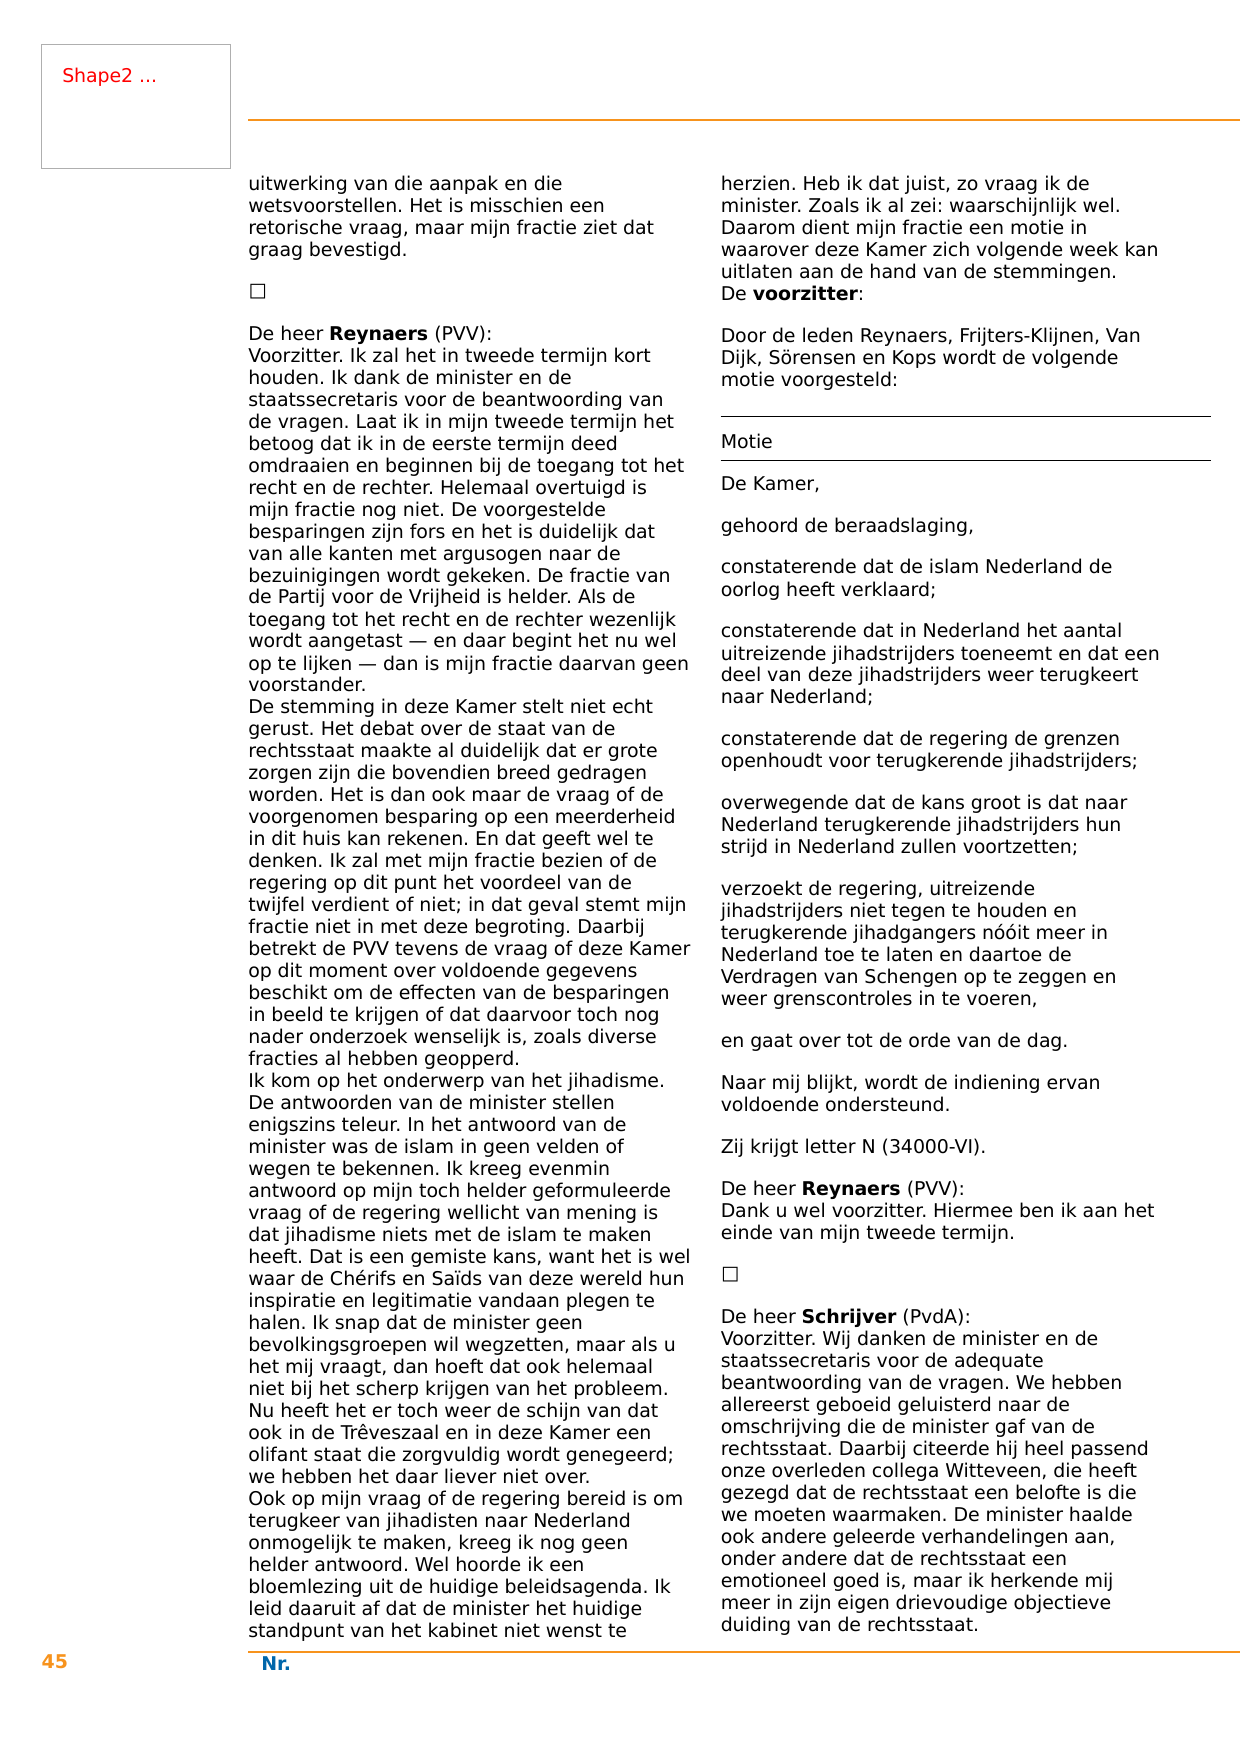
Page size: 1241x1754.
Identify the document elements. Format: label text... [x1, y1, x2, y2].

text Naar mij blijkt, wordt de indiening ervan voldoende ondersteund. [721, 1072, 1163, 1116]
text uitwerking van die aanpak en die wetsvoorstellen. Het is misschien een retorische vraag, maar mijn fractie ziet dat graag bevestigd. [248, 173, 691, 261]
text herzien. Heb ik dat juist, zo vraag ik de minister. Zoals ik al zei: waarschijnlijk wel. Daarom dient mijn fractie een motie in waarover deze Kamer zich volgende week kan uitlaten aan de hand van de stemmingen. [721, 173, 1163, 283]
text en gaat over tot de orde van de dag. [721, 1030, 1163, 1052]
text De heer Reynaers (PVV): [721, 1178, 1163, 1200]
text Ik kom op het onderwerp van het jihadisme. De antwoorden van de minister stellen enigszins teleur. In het antwoord van de minister was de islam in geen velden of wegen te bekennen. Ik kreeg evenmin antwoord op mijn toch helder geformuleerde vraag of de regering wellicht van mening is dat jihadisme niets met de islam te maken heeft. Dat is een gemiste kans, want het is wel waar de Chérifs en Saïds van deze wereld hun inspiratie en legitimatie vandaan plegen te halen. Ik snap dat de minister geen bevolkingsgroepen wil wegzetten, maar als u het mij vraagt, dan hoeft dat ook helemaal niet bij het scherp krijgen van het probleem. Nu heeft het er toch weer de schijn van dat ook in de Trêveszaal en in deze Kamer een olifant staat die zorgvuldig wordt genegeerd; we hebben het daar liever niet over. [248, 1070, 691, 1488]
text verzoekt de regering, uitreizende jihadstrijders niet tegen te houden en terugkerende jihadgangers nóóit meer in Nederland toe te laten en daartoe de Verdragen van Schengen op te zeggen en weer grenscontroles in te voeren, [721, 878, 1163, 1010]
text De voorzitter: [721, 283, 1163, 305]
text De stemming in deze Kamer stelt niet echt gerust. Het debat over de staat van de rechtsstaat maakte al duidelijk dat er grote zorgen zijn die bovendien breed gedragen worden. Het is dan ook maar de vraag of de voorgenomen besparing op een meerderheid in dit huis kan rekenen. En dat geeft wel te denken. Ik zal met mijn fractie bezien of de regering op dit punt het voordeel van de twijfel verdient of niet; in dat geval stemt mijn fractie niet in met deze begroting. Daarbij betrekt de PVV tevens de vraag of deze Kamer op dit moment over voldoende gegevens beschikt om de effecten van de besparingen in beeld te krijgen of dat daarvoor toch nog nader onderzoek wenselijk is, zoals diverse fracties al hebben geopperd. [248, 696, 691, 1070]
text ⬜ [721, 1264, 1163, 1286]
text De heer Reynaers (PVV): [248, 323, 691, 345]
text De heer Schrijver (PvdA): [721, 1306, 1163, 1328]
text De Kamer, [721, 472, 1163, 494]
text constaterende dat in Nederland het aantal uitreizende jihadstrijders toeneemt en dat een deel van deze jihadstrijders weer terugkeert naar Nederland; [721, 620, 1163, 708]
text constaterende dat de regering de grenzen openhoudt voor terugkerende jihadstrijders; [721, 728, 1163, 772]
text Motie [721, 431, 1163, 452]
text gehoord de beraadslaging, [721, 514, 1163, 536]
text overwegende dat de kans groot is dat naar Nederland terugkerende jihadstrijders hun strijd in Nederland zullen voortzetten; [721, 792, 1163, 858]
text Voorzitter. Ik zal het in tweede termijn kort houden. Ik dank de minister en de staatssecretaris voor de beantwoording van de vragen. Laat ik in mijn tweede termijn het betoog dat ik in de eerste termijn deed omdraaien en beginnen bij de toegang tot het recht en de rechter. Helemaal overtuigd is mijn fractie nog niet. De voorgestelde besparingen zijn fors en het is duidelijk dat van alle kanten met argusogen naar de bezuinigingen wordt gekeken. De fractie van de Partij voor de Vrijheid is helder. Als de toegang tot het recht en de rechter wezenlijk wordt aangetast — en daar begint het nu wel op te lijken — dan is mijn fractie daarvan geen voorstander. [248, 345, 691, 696]
text Ook op mijn vraag of de regering bereid is om terugkeer van jihadisten naar Nederland onmogelijk te maken, kreeg ik nog geen helder antwoord. Wel hoorde ik een bloemlezing uit de huidige beleidsagenda. Ik leid daaruit af dat de minister het huidige standpunt van het kabinet niet wenst te [248, 1488, 691, 1641]
text ⬜ [248, 281, 691, 303]
text Door de leden Reynaers, Frijters-Klijnen, Van Dijk, Sörensen en Kops wordt de volgende motie voorgesteld: [721, 325, 1163, 391]
text Zij krijgt letter N (34000-VI). [721, 1136, 1163, 1158]
text Voorzitter. Wij danken de minister en de staatssecretaris voor de adequate beantwoording van de vragen. We hebben allereerst geboeid geluisterd naar de omschrijving die de minister gaf van de rechtsstaat. Daarbij citeerde hij heel passend onze overleden collega Witteveen, die heeft gezegd dat de rechtsstaat een belofte is die we moeten waarmaken. De minister haalde ook andere geleerde verhandelingen aan, onder andere dat de rechtsstaat een emotioneel goed is, maar ik herkende mij meer in zijn eigen drievoudige objectieve duiding van de rechtsstaat. [721, 1328, 1163, 1636]
text constaterende dat de islam Nederland de oorlog heeft verklaard; [721, 556, 1163, 600]
text Dank u wel voorzitter. Hiermee ben ik aan het einde van mijn tweede termijn. [721, 1200, 1163, 1244]
